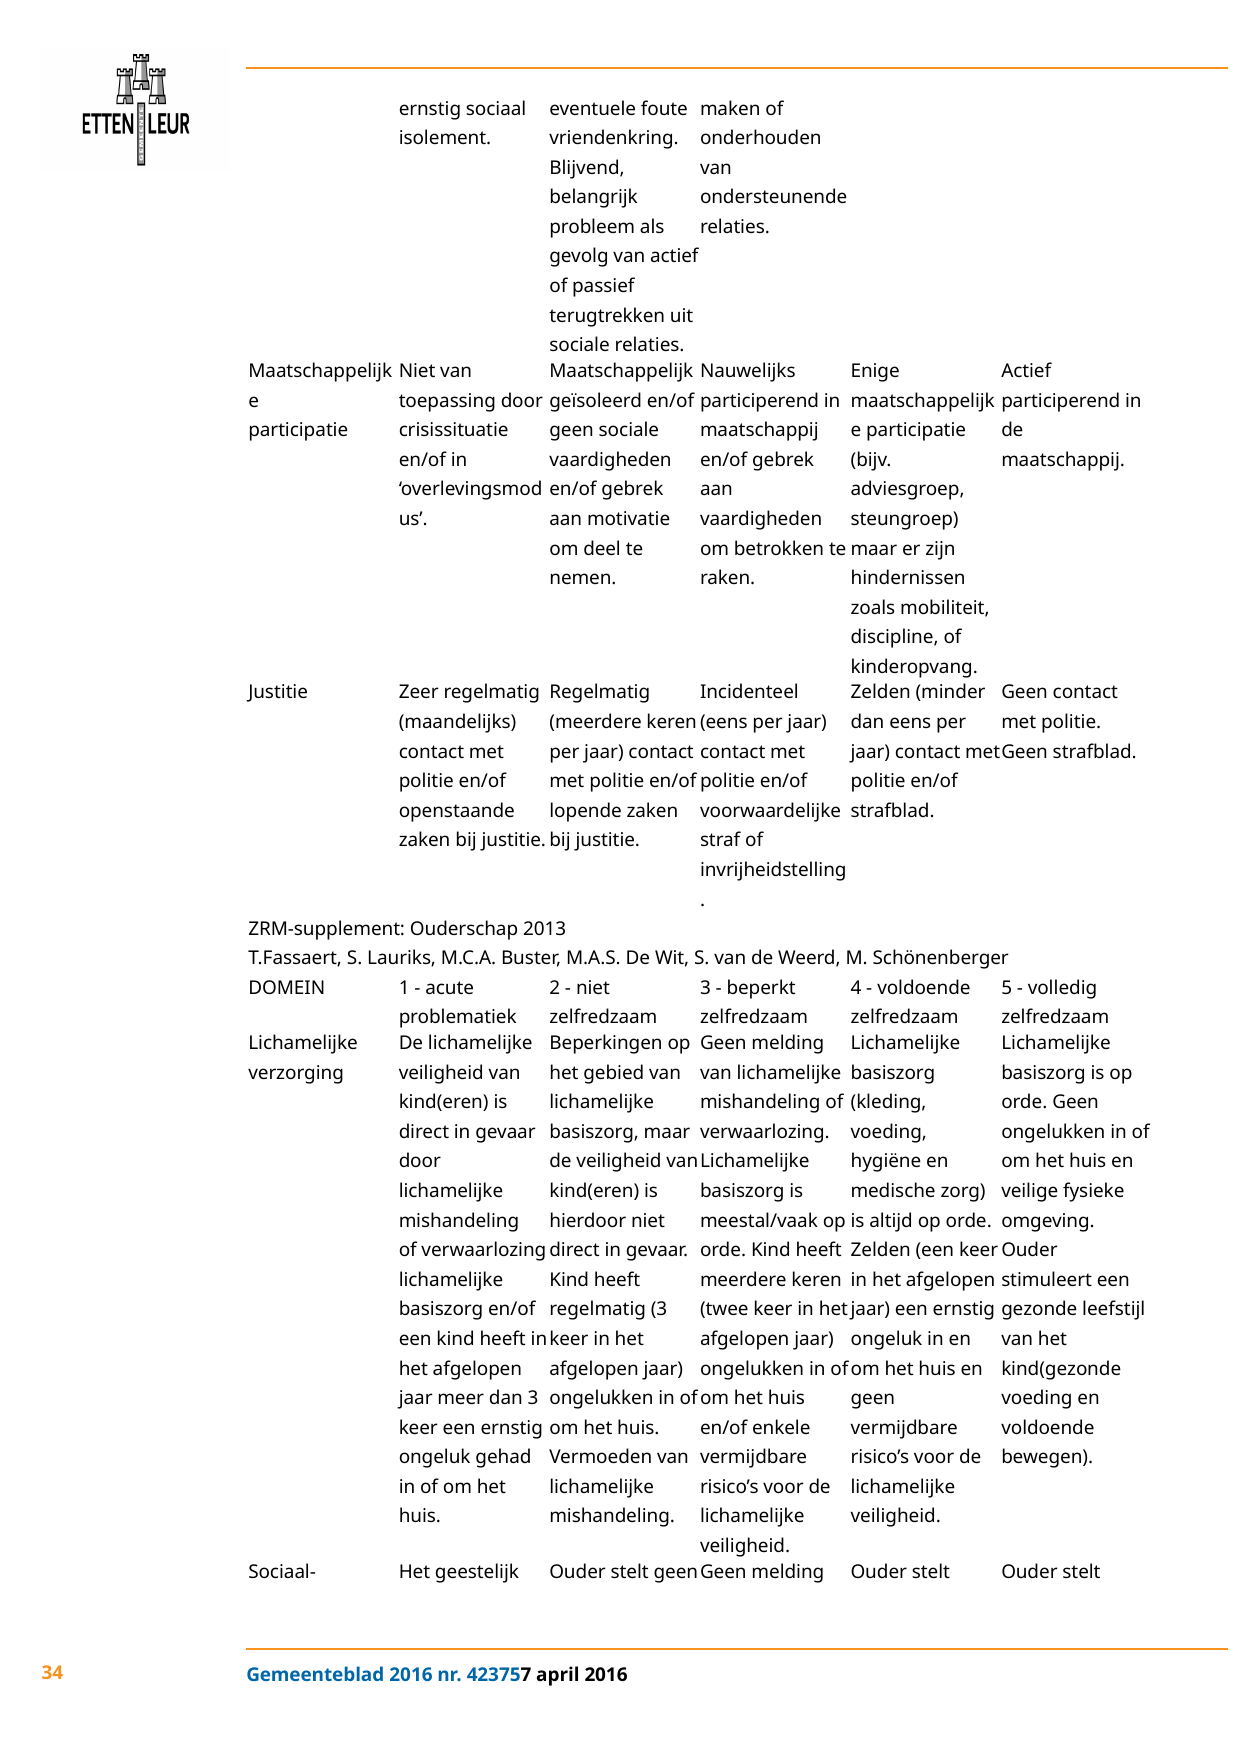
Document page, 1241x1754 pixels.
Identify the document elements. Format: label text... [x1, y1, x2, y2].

table_cell Ouder stelt geen [549, 1558, 700, 1584]
table_cell eventuele foute vriendenkring. Blijvend, belangrijk probleem als gevolg van actief of passief terugtrekken uit sociale relaties. [549, 95, 700, 357]
table_header 1 - acute problematiek [399, 974, 549, 1029]
table_cell Ouder stelt [1001, 1558, 1152, 1584]
table_cell Actief participerend in de maatschappij. [1001, 357, 1152, 679]
table_cell De lichamelijke veiligheid van kind(eren) is direct in gevaar door lichamelijke mishandeling of verwaarlozing lichamelijke basiszorg en/of een kind heeft in het afgelopen jaar meer dan 3 keer een ernstig ongeluk gehad in of om het huis. [399, 1029, 549, 1558]
table_cell Lichamelijke verzorging [248, 1029, 398, 1558]
table_header 3 - beperkt zelfredzaam [700, 974, 850, 1029]
table_header 5 - volledig zelfredzaam [1001, 974, 1152, 1029]
table_cell ernstig sociaal isolement. [399, 95, 549, 357]
text ZRM-supplement: Ouderschap 2013 [248, 915, 1152, 941]
table_cell Lichamelijke basiszorg (kleding, voeding, hygiëne en medische zorg) is altijd op orde. Zelden (een keer in het afgelopen jaar) een ernstig ongeluk in en om het huis en geen vermijdbare risico’s voor de lichamelijke veiligheid. [850, 1029, 1001, 1558]
table_cell Geen melding [700, 1558, 850, 1584]
table_cell Maatschappelijke participatie [248, 357, 398, 679]
table_cell Nauwelijks participerend in maatschappij en/of gebrek aan vaardigheden om betrokken te raken. [700, 357, 850, 679]
table_header 4 - voldoende zelfredzaam [850, 974, 1001, 1029]
table_header DOMEIN [248, 974, 398, 1029]
table_cell Geen contact met politie. Geen strafblad. [1001, 679, 1152, 912]
table_cell [248, 95, 398, 357]
table_cell [850, 95, 1001, 357]
table_cell Justitie [248, 679, 398, 912]
table_cell Regelmatig (meerdere keren per jaar) contact met politie en/of lopende zaken bij justitie. [549, 679, 700, 912]
table_cell Geen melding van lichamelijke mishandeling of verwaarlozing. Lichamelijke basiszorg is meestal/vaak op orde. Kind heeft meerdere keren (twee keer in het afgelopen jaar) ongelukken in of om het huis en/of enkele vermijdbare risico’s voor de lichamelijke veiligheid. [700, 1029, 850, 1558]
table_cell Beperkingen op het gebied van lichamelijke basiszorg, maar de veiligheid van kind(eren) is hierdoor niet direct in gevaar. Kind heeft regelmatig (3 keer in het afgelopen jaar) ongelukken in of om het huis. Vermoeden van lichamelijke mishandeling. [549, 1029, 700, 1558]
table_cell Het geestelijk [399, 1558, 549, 1584]
table_cell Maatschappelijk geïsoleerd en/of geen sociale vaardigheden en/of gebrek aan motivatie om deel te nemen. [549, 357, 700, 679]
table_cell maken of onderhouden van ondersteunende relaties. [700, 95, 850, 357]
text T.Fassaert, S. Lauriks, M.C.A. Buster, M.A.S. De Wit, S. van de Weerd, M. Schönenberger [248, 944, 1152, 970]
table_cell Incidenteel (eens per jaar) contact met politie en/of voorwaardelijke straf of invrijheidstelling. [700, 679, 850, 912]
table_cell Zeer regelmatig (maandelijks) contact met politie en/of openstaande zaken bij justitie. [399, 679, 549, 912]
table_cell Niet van toepassing door crisissituatie en/of in ‘overlevingsmodus’. [399, 357, 549, 679]
table_cell [1001, 95, 1152, 357]
table_cell Enige maatschappelijke participatie (bijv. adviesgroep, steungroep) maar er zijn hindernissen zoals mobiliteit, discipline, of kinderopvang. [850, 357, 1001, 679]
table_header 2 - niet zelfredzaam [549, 974, 700, 1029]
table_cell Sociaal- [248, 1558, 398, 1584]
table_cell Lichamelijke basiszorg is op orde. Geen ongelukken in of om het huis en veilige fysieke omgeving. Ouder stimuleert een gezonde leefstijl van het kind(gezonde voeding en voldoende bewegen). [1001, 1029, 1152, 1558]
table_cell Zelden (minder dan eens per jaar) contact met politie en/of strafblad. [850, 679, 1001, 912]
table_cell Ouder stelt [850, 1558, 1001, 1584]
picture [41, 47, 231, 172]
